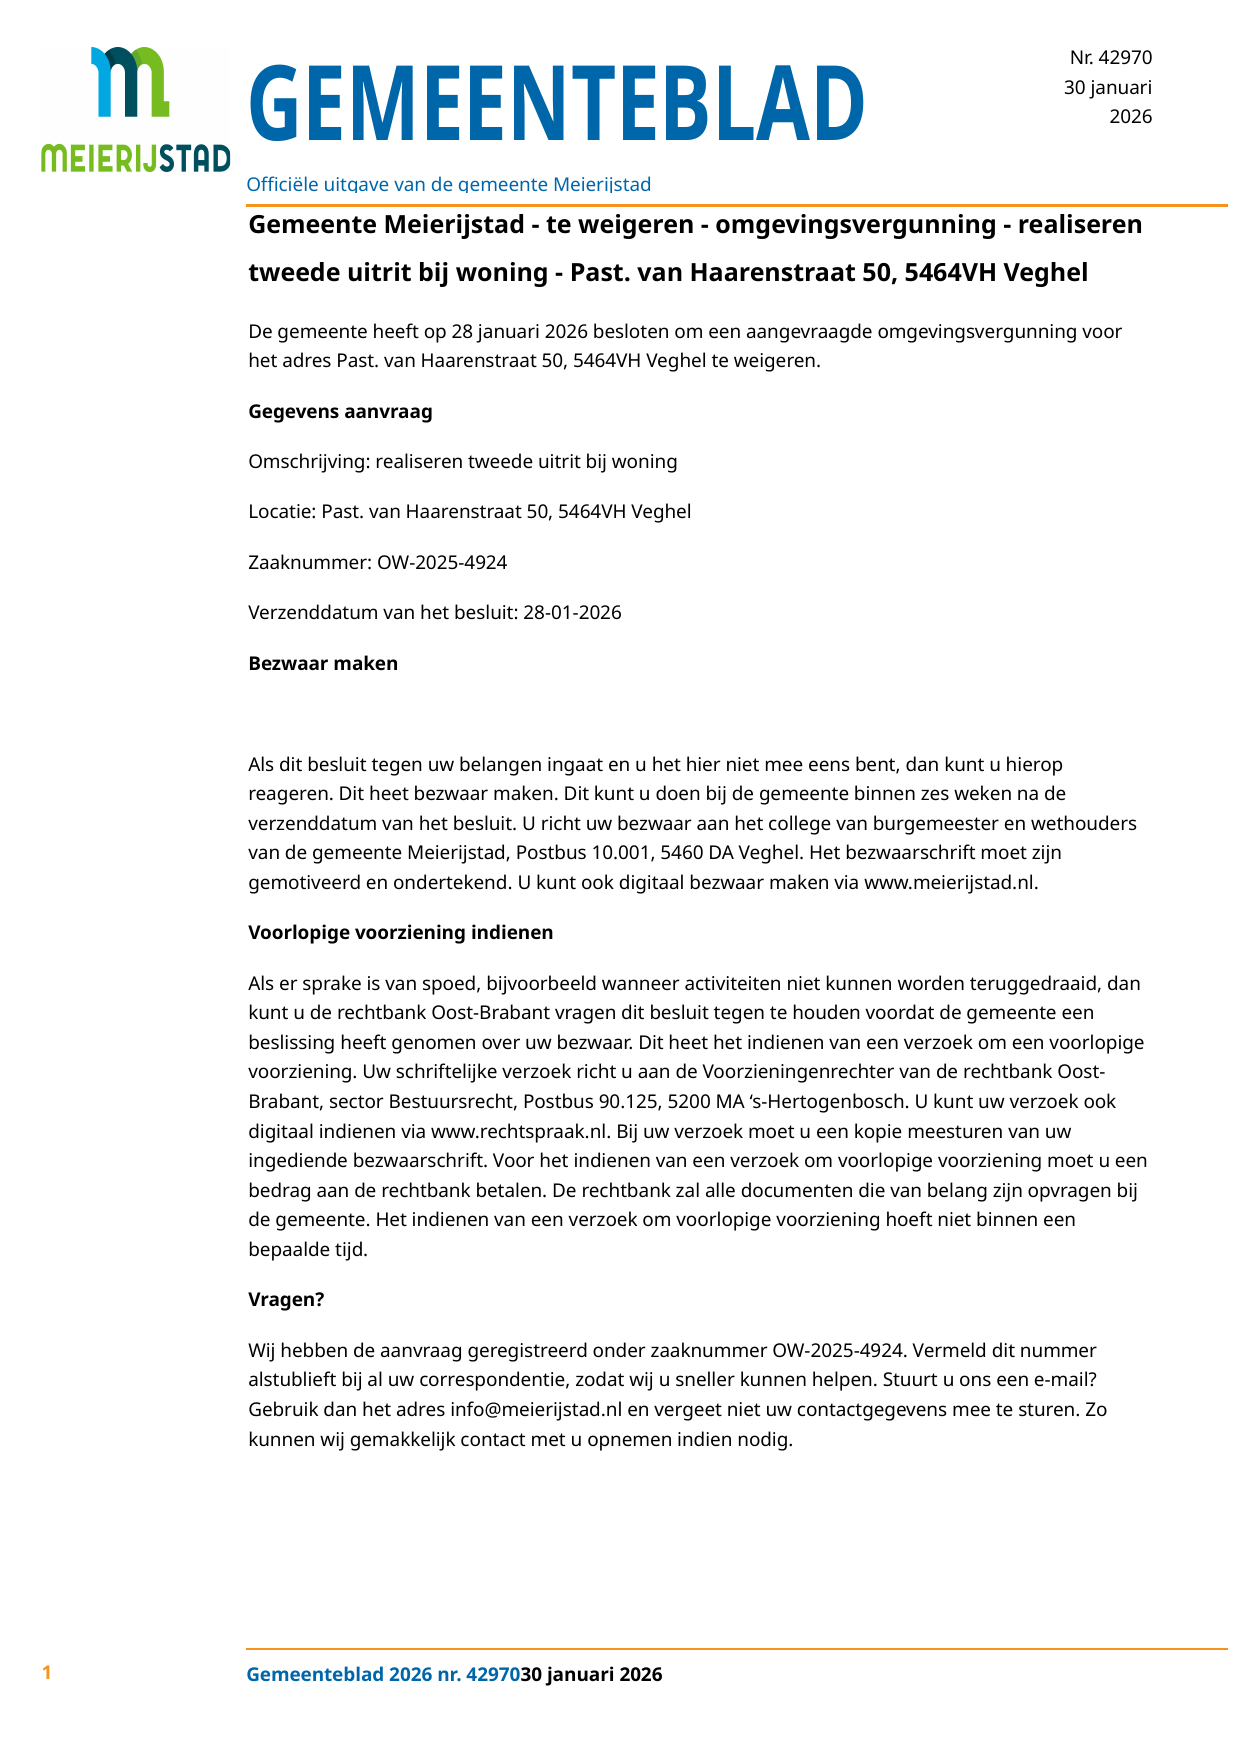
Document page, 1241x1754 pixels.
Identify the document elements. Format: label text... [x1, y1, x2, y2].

text Locatie: Past. van Haarenstraat 50, 5464VH Veghel [248, 499, 1152, 524]
text Voorlopige voorziening indienen [248, 919, 1152, 945]
text Wij hebben de aanvraag geregistreerd onder zaaknummer OW-2025-4924. Vermeld dit nummer alstublieft bij al uw correspondentie, zodat wij u sneller kunnen helpen. Stuurt u ons een e-mail? Gebruik dan het adres info@meierijstad.nl en vergeet niet uw contactgegevens mee te sturen. Zo kunnen wij gemakkelijk contact met u opnemen indien nodig. [248, 1337, 1152, 1452]
text Zaaknummer: OW-2025-4924 [248, 549, 1152, 575]
text Verzenddatum van het besluit: 28-01-2026 [248, 599, 1152, 625]
text Als dit besluit tegen uw belangen ingaat en u het hier niet mee eens bent, dan kunt u hierop reageren. Dit heet bezwaar maken. Dit kunt u doen bij de gemeente binnen zes weken na de verzenddatum van het besluit. U richt uw bezwaar aan het college van burgemeester en wethouders van de gemeente Meierijstad, Postbus 10.001, 5460 DA Veghel. Het bezwaarschrift moet zijn gemotiveerd en ondertekend. U kunt ook digitaal bezwaar maken via www.meierijstad.nl. [248, 751, 1152, 895]
text Gemeente Meierijstad - te weigeren - omgevingsvergunning - realiseren tweede uitrit bij woning - Past. van Haarenstraat 50, 5464VH Veghel [248, 207, 1152, 288]
text Als er sprake is van spoed, bijvoorbeeld wanneer activiteiten niet kunnen worden teruggedraaid, dan kunt u de rechtbank Oost-Brabant vragen dit besluit tegen te houden voordat de gemeente een beslissing heeft genomen over uw bezwaar. Dit heet het indienen van een verzoek om een voorlopige voorziening. Uw schriftelijke verzoek richt u aan de Voorzieningenrechter van de rechtbank Oost-Brabant, sector Bestuursrecht, Postbus 90.125, 5200 MA ‘s-Hertogenbosch. U kunt uw verzoek ook digitaal indienen via www.rechtspraak.nl. Bij uw verzoek moet u een kopie meesturen van uw ingediende bezwaarschrift. Voor het indienen van een verzoek om voorlopige voorziening moet u een bedrag aan de rechtbank betalen. De rechtbank zal alle documenten die van belang zijn opvragen bij de gemeente. Het indienen van een verzoek om voorlopige voorziening hoeft niet binnen een bepaalde tijd. [248, 970, 1152, 1262]
text Bezwaar maken [248, 650, 1152, 676]
text Omschrijving: realiseren tweede uitrit bij woning [248, 448, 1152, 474]
text Gegevens aanvraag [248, 398, 1152, 424]
picture [41, 47, 231, 172]
text Vragen? [248, 1287, 1152, 1312]
text De gemeente heeft op 28 januari 2026 besloten om een aangevraagde omgevingsvergunning voor het adres Past. van Haarenstraat 50, 5464VH Veghel te weigeren. [248, 318, 1152, 373]
